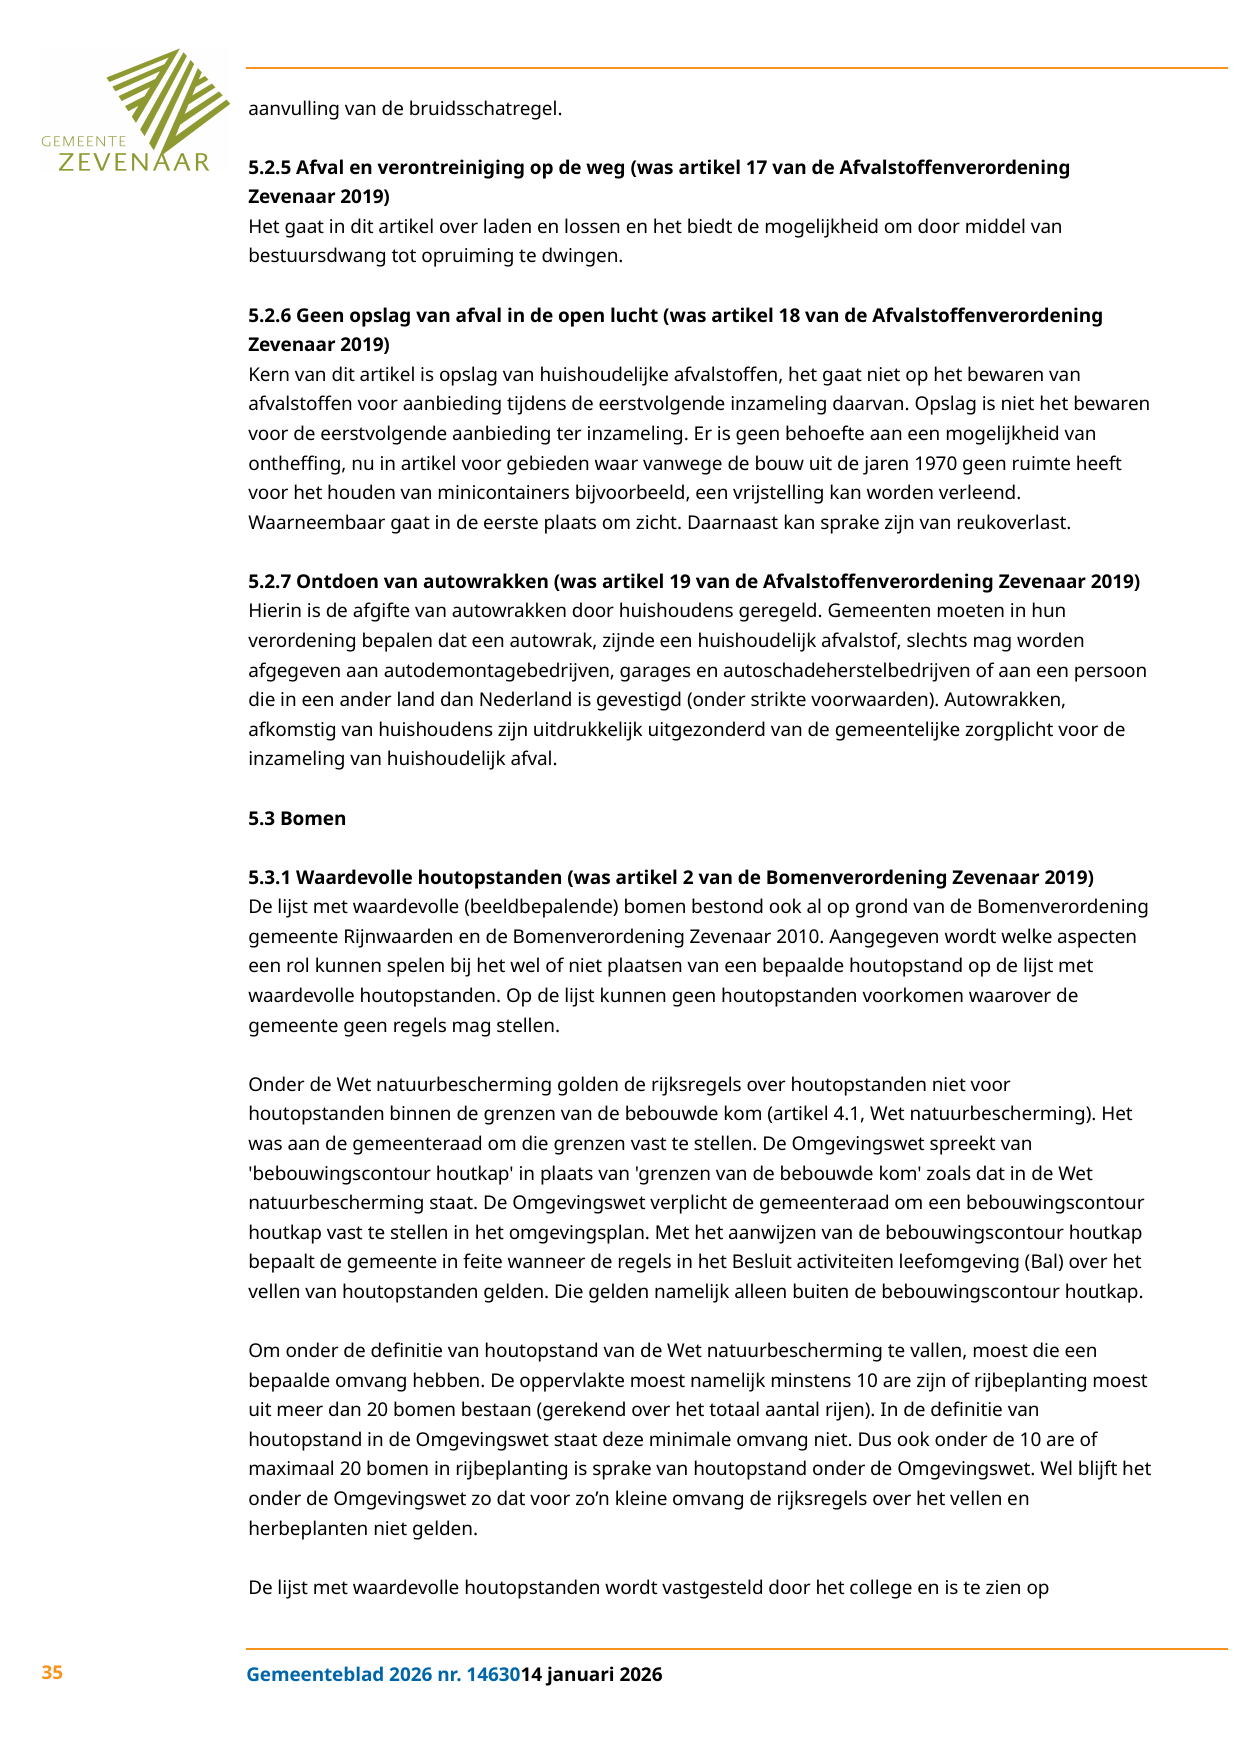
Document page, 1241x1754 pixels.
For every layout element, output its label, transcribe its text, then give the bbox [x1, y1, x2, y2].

text Onder de Wet natuurbescherming golden de rijksregels over houtopstanden niet voor houtopstanden binnen de grenzen van de bebouwde kom (artikel 4.1, Wet natuurbescherming). Het was aan de gemeenteraad om die grenzen vast te stellen. De Omgevingswet spreekt van 'bebouwingscontour houtkap' in plaats van 'grenzen van de bebouwde kom' zoals dat in de Wet natuurbescherming staat. De Omgevingswet verplicht de gemeenteraad om een bebouwingscontour houtkap vast te stellen in het omgevingsplan. Met het aanwijzen van de bebouwingscontour houtkap bepaalt de gemeente in feite wanneer de regels in het Besluit activiteiten leefomgeving (Bal) over het vellen van houtopstanden gelden. Die gelden namelijk alleen buiten de bebouwingscontour houtkap. [248, 1071, 1152, 1304]
text De lijst met waardevolle houtopstanden wordt vastgesteld door het college en is te zien op [248, 1574, 1152, 1600]
text 5.3.1 Waardevolle houtopstanden (was artikel 2 van de Bomenverordening Zevenaar 2019) [248, 864, 1152, 890]
text Kern van dit artikel is opslag van huishoudelijke afvalstoffen, het gaat niet op het bewaren van afvalstoffen voor aanbieding tijdens de eerstvolgende inzameling daarvan. Opslag is niet het bewaren voor de eerstvolgende aanbieding ter inzameling. Er is geen behoefte aan een mogelijkheid van ontheffing, nu in artikel voor gebieden waar vanwege de bouw uit de jaren 1970 geen ruimte heeft voor het houden van minicontainers bijvoorbeeld, een vrijstelling kan worden verleend. Waarneembaar gaat in de eerste plaats om zicht. Daarnaast kan sprake zijn van reukoverlast. [248, 361, 1152, 535]
text aanvulling van de bruidsschatregel. [248, 95, 1152, 121]
text De lijst met waardevolle (beeldbepalende) bomen bestond ook al op grond van de Bomenverordening gemeente Rijnwaarden en de Bomenverordening Zevenaar 2010. Aangegeven wordt welke aspecten een rol kunnen spelen bij het wel of niet plaatsen van een bepaalde houtopstand op de lijst met waardevolle houtopstanden. Op de lijst kunnen geen houtopstanden voorkomen waarover de gemeente geen regels mag stellen. [248, 893, 1152, 1038]
text Hierin is de afgifte van autowrakken door huishoudens geregeld. Gemeenten moeten in hun verordening bepalen dat een autowrak, zijnde een huishoudelijk afvalstof, slechts mag worden afgegeven aan autodemontagebedrijven, garages en autoschadeherstelbedrijven of aan een persoon die in een ander land dan Nederland is gevestigd (onder strikte voorwaarden). Autowrakken, afkomstig van huishoudens zijn uitdrukkelijk uitgezonderd van de gemeentelijke zorgplicht voor de inzameling van huishoudelijk afval. [248, 598, 1152, 771]
picture [41, 47, 231, 172]
text Het gaat in dit artikel over laden en lossen en het biedt de mogelijkheid om door middel van bestuursdwang tot opruiming te dwingen. [248, 213, 1152, 268]
text 5.3 Bomen [248, 805, 1152, 831]
text 5.2.5 Afval en verontreiniging op de weg (was artikel 17 van de Afvalstoffenverordening Zevenaar 2019) [248, 154, 1152, 209]
text 5.2.7 Ontdoen van autowrakken (was artikel 19 van de Afvalstoffenverordening Zevenaar 2019) [248, 568, 1152, 594]
text Om onder de definitie van houtopstand van de Wet natuurbescherming te vallen, moest die een bepaalde omvang hebben. De oppervlakte moest namelijk minstens 10 are zijn of rijbeplanting moest uit meer dan 20 bomen bestaan (gerekend over het totaal aantal rijen). In de definitie van houtopstand in de Omgevingswet staat deze minimale omvang niet. Dus ook onder de 10 are of maximaal 20 bomen in rijbeplanting is sprake van houtopstand onder de Omgevingswet. Wel blijft het onder de Omgevingswet zo dat voor zo’n kleine omvang de rijksregels over het vellen en herbeplanten niet gelden. [248, 1337, 1152, 1541]
text 5.2.6 Geen opslag van afval in de open lucht (was artikel 18 van de Afvalstoffenverordening Zevenaar 2019) [248, 302, 1152, 357]
